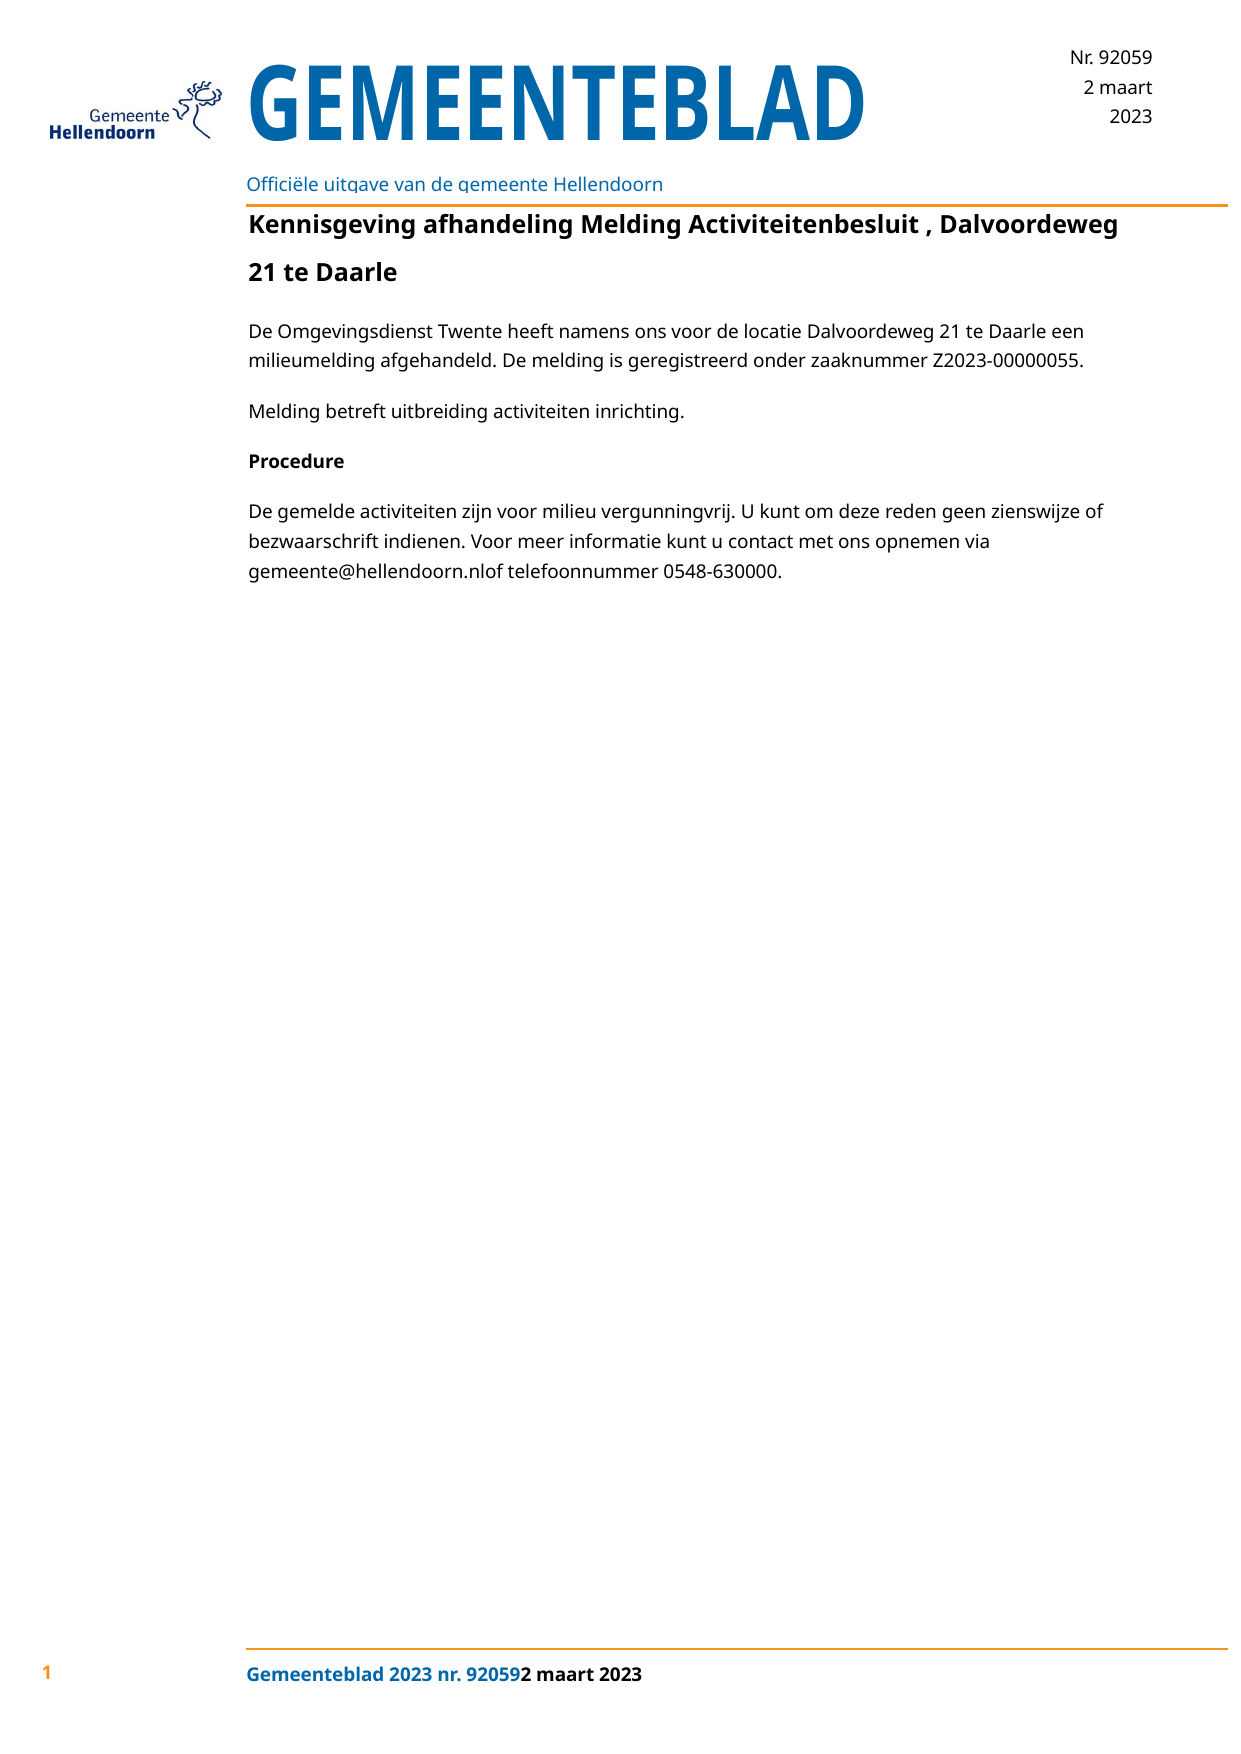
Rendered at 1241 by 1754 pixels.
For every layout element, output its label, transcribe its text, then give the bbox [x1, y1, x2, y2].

text Melding betreft uitbreiding activiteiten inrichting. [248, 398, 1152, 424]
text Procedure [248, 448, 1152, 474]
text Kennisgeving afhandeling Melding Activiteitenbesluit , Dalvoordeweg 21 te Daarle [248, 207, 1152, 288]
text De gemelde activiteiten zijn voor milieu vergunningvrij. U kunt om deze reden geen zienswijze of bezwaarschrift indienen. Voor meer informatie kunt u contact met ons opnemen via gemeente@hellendoorn.nlof telefoonnummer 0548-630000. [248, 499, 1152, 584]
text De Omgevingsdienst Twente heeft namens ons voor de locatie Dalvoordeweg 21 te Daarle een milieumelding afgehandeld. De melding is geregistreerd onder zaaknummer Z2023-00000055. [248, 318, 1152, 373]
picture [41, 47, 231, 172]
